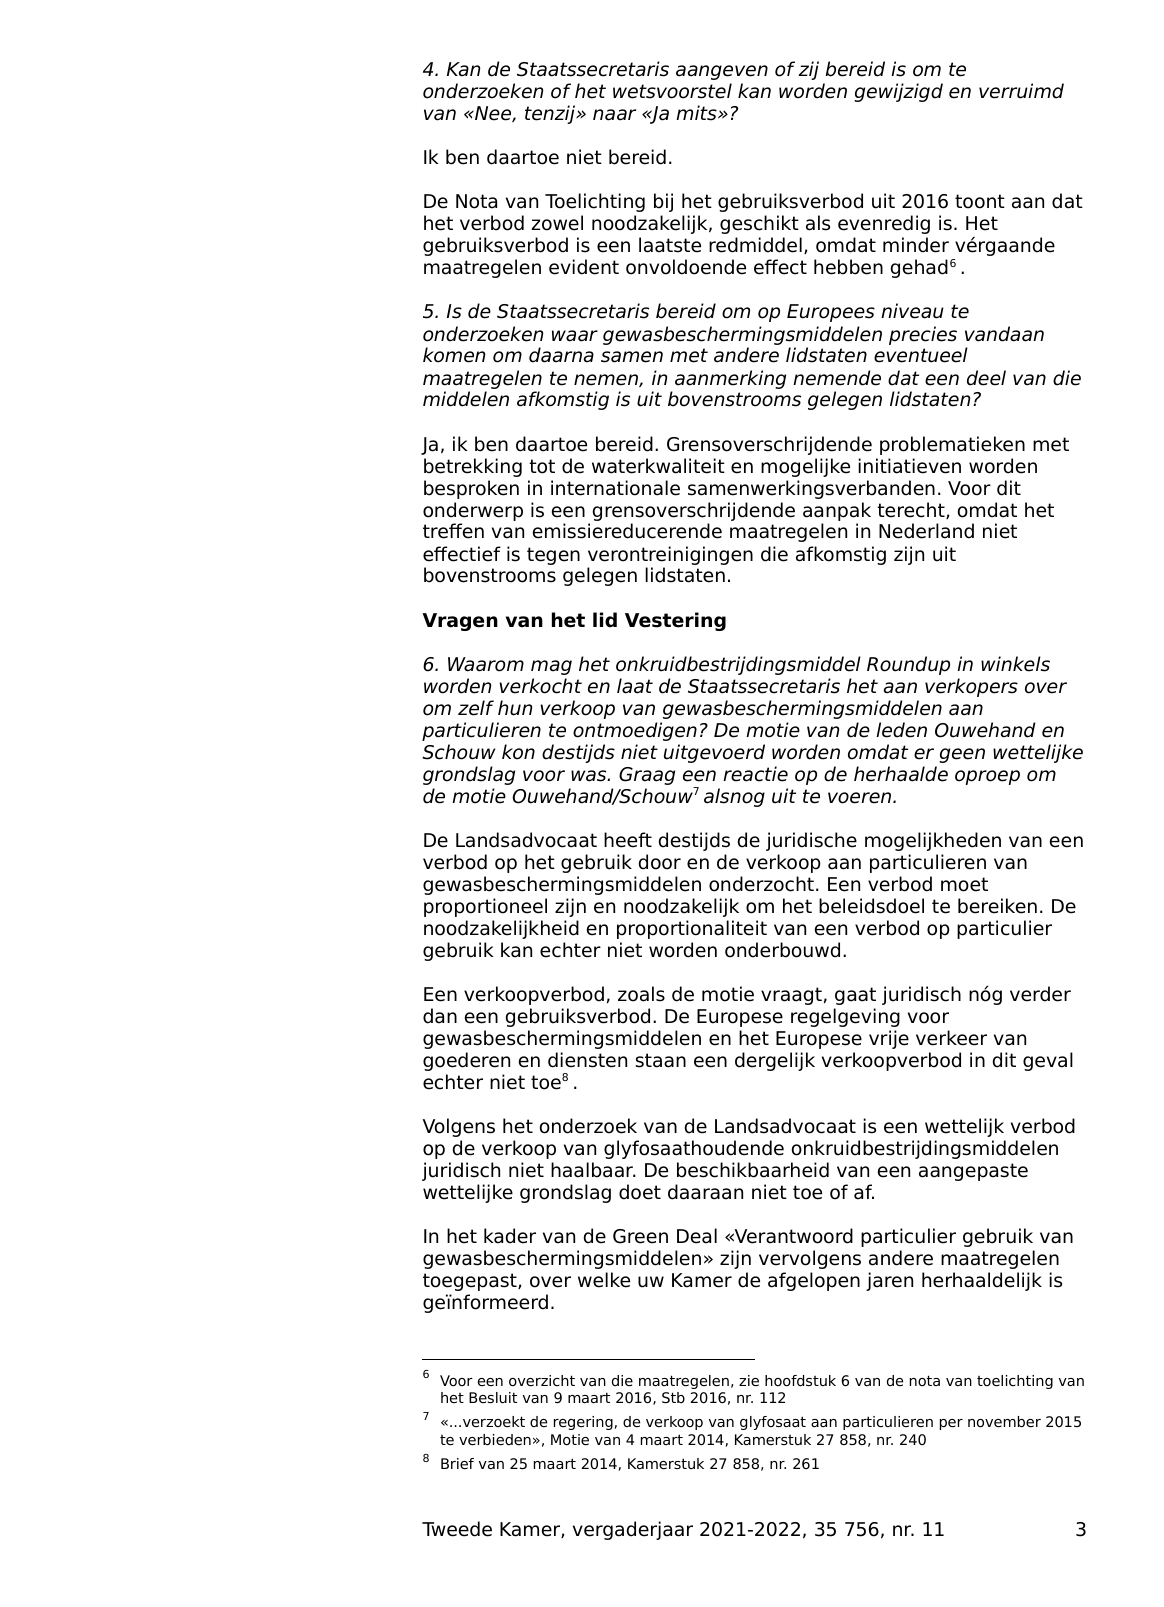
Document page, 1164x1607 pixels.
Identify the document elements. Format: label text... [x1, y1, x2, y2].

subtitle Vragen van het lid Vestering [422, 609, 1087, 632]
text Ik ben daartoe niet bereid. [422, 147, 1087, 169]
text Voor een overzicht van die maatregelen, zie hoofdstuk 6 van de nota van toelichting van het Besluit van 9 maart 2016, Stb 2016, nr. 112 [422, 1368, 1087, 1407]
text Een verkoopverbod, zoals de motie vraagt, gaat juridisch nóg verder dan een gebruiksverbod. De Europese regelgeving voor gewasbeschermingsmiddelen en het Europese vrije verkeer van goederen en diensten staan een dergelijk verkoopverbod in dit geval echter niet toe. [422, 984, 1087, 1094]
text Brief van 25 maart 2014, Kamerstuk 27 858, nr. 261 [422, 1452, 1087, 1474]
text «...verzoekt de regering, de verkoop van glyfosaat aan particulieren per november 2015 te verbieden», Motie van 4 maart 2014, Kamerstuk 27 858, nr. 240 [422, 1410, 1087, 1449]
text De Landsadvocaat heeft destijds de juridische mogelijkheden van een verbod op het gebruik door en de verkoop aan particulieren van gewasbeschermingsmiddelen onderzocht. Een verbod moet proportioneel zijn en noodzakelijk om het beleidsdoel te bereiken. De noodzakelijkheid en proportionaliteit van een verbod op particulier gebruik kan echter niet worden onderbouwd. [422, 830, 1087, 962]
text In het kader van de Green Deal «Verantwoord particulier gebruik van gewasbeschermingsmiddelen» zijn vervolgens andere maatregelen toegepast, over welke uw Kamer de afgelopen jaren herhaaldelijk is geïnformeerd. [422, 1226, 1087, 1314]
text 4. Kan de Staatssecretaris aangeven of zij bereid is om te onderzoeken of het wetsvoorstel kan worden gewijzigd en verruimd van «Nee, tenzij» naar «Ja mits»? [422, 59, 1087, 125]
text Volgens het onderzoek van de Landsadvocaat is een wettelijk verbod op de verkoop van glyfosaathoudende onkruidbestrijdingsmiddelen juridisch niet haalbaar. De beschikbaarheid van een aangepaste wettelijke grondslag doet daaraan niet toe of af. [422, 1116, 1087, 1204]
text 6. Waarom mag het onkruidbestrijdingsmiddel Roundup in winkels worden verkocht en laat de Staatssecretaris het aan verkopers over om zelf hun verkoop van gewasbeschermingsmiddelen aan particulieren te ontmoedigen? De motie van de leden Ouwehand en Schouw kon destijds niet uitgevoerd worden omdat er geen wettelijke grondslag voor was. Graag een reactie op de herhaalde oproep om de motie Ouwehand/Schouwalsnog uit te voeren. [422, 654, 1087, 808]
text 5. Is de Staatssecretaris bereid om op Europees niveau te onderzoeken waar gewasbeschermingsmiddelen precies vandaan komen om daarna samen met andere lidstaten eventueel maatregelen te nemen, in aanmerking nemende dat een deel van die middelen afkomstig is uit bovenstrooms gelegen lidstaten? [422, 301, 1087, 411]
text Ja, ik ben daartoe bereid. Grensoverschrijdende problematieken met betrekking tot de waterkwaliteit en mogelijke initiatieven worden besproken in internationale samenwerkingsverbanden. Voor dit onderwerp is een grensoverschrijdende aanpak terecht, omdat het treffen van emissiereducerende maatregelen in Nederland niet effectief is tegen verontreinigingen die afkomstig zijn uit bovenstrooms gelegen lidstaten. [422, 433, 1087, 587]
text De Nota van Toelichting bij het gebruiksverbod uit 2016 toont aan dat het verbod zowel noodzakelijk, geschikt als evenredig is. Het gebruiksverbod is een laatste redmiddel, omdat minder vérgaande maatregelen evident onvoldoende effect hebben gehad. [422, 191, 1087, 279]
